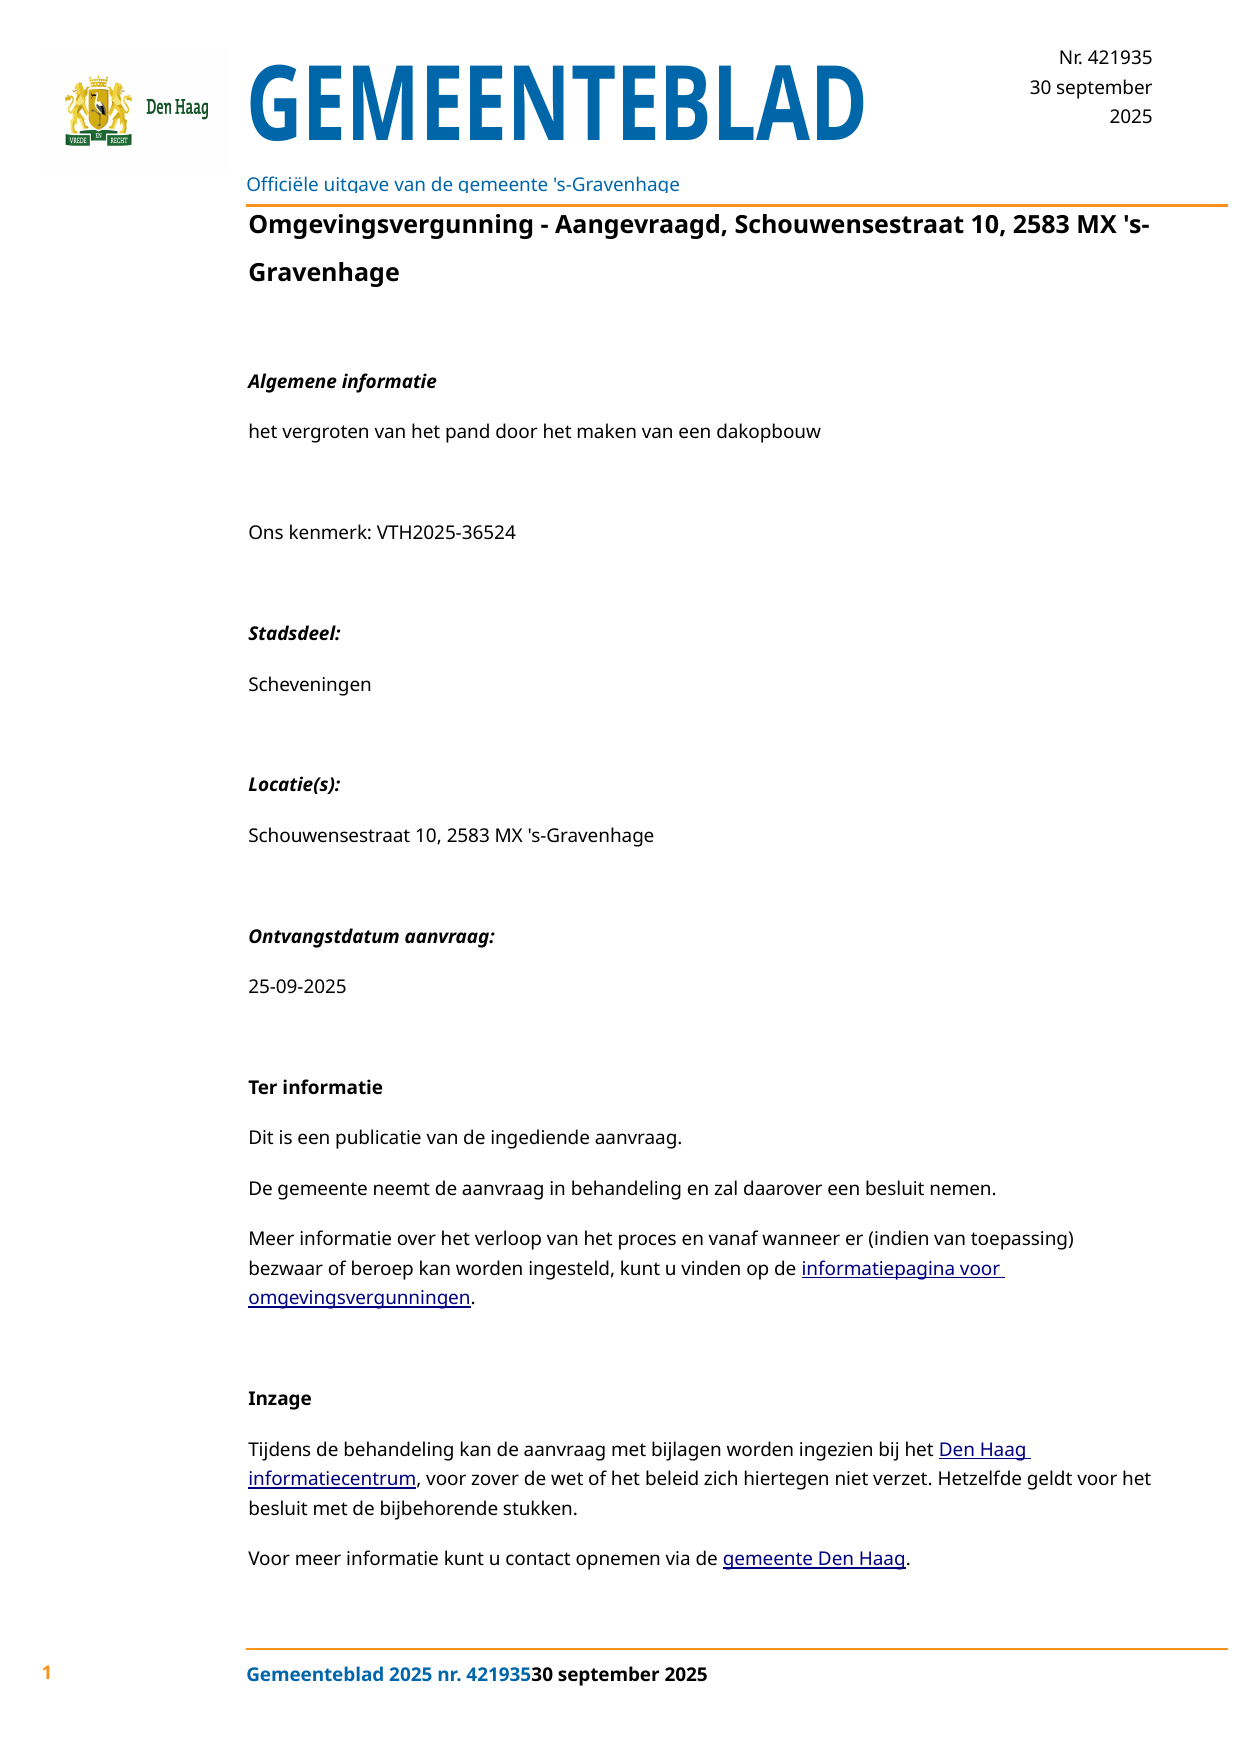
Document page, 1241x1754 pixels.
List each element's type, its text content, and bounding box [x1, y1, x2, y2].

text Schouwensestraat 10, 2583 MX 's-Gravenhage [248, 822, 1152, 848]
text Locatie(s): [248, 772, 1152, 797]
text Inzage [248, 1385, 1152, 1411]
picture [41, 47, 231, 172]
text Ons kenmerk: VTH2025-36524 [248, 519, 1152, 545]
text Dit is een publicatie van de ingediende aanvraag. [248, 1124, 1152, 1150]
text Tijdens de behandeling kan de aanvraag met bijlagen worden ingezien bij het Den Haag informatiecentrum, voor zover de wet of het beleid zich hiertegen niet verzet. Hetzelfde geldt voor het besluit met de bijbehorende stukken. [248, 1436, 1152, 1521]
text Ontvangstdatum aanvraag: [248, 923, 1152, 949]
text Stadsdeel: [248, 620, 1152, 646]
text Voor meer informatie kunt u contact opnemen via de gemeente Den Haag. [248, 1545, 1152, 1571]
text Scheveningen [248, 671, 1152, 697]
text Meer informatie over het verloop van het proces en vanaf wanneer er (indien van toepassing) bezwaar of beroep kan worden ingesteld, kunt u vinden op de informatiepagina voor omgevingsvergunningen. [248, 1225, 1152, 1310]
text het vergroten van het pand door het maken van een dakopbouw [248, 419, 1152, 444]
text 25-09-2025 [248, 973, 1152, 999]
text De gemeente neemt de aanvraag in behandeling en zal daarover een besluit nemen. [248, 1175, 1152, 1201]
text Algemene informatie [248, 368, 1152, 394]
text Ter informatie [248, 1074, 1152, 1100]
text Omgevingsvergunning - Aangevraagd, Schouwensestraat 10, 2583 MX 's-Gravenhage [248, 207, 1152, 288]
